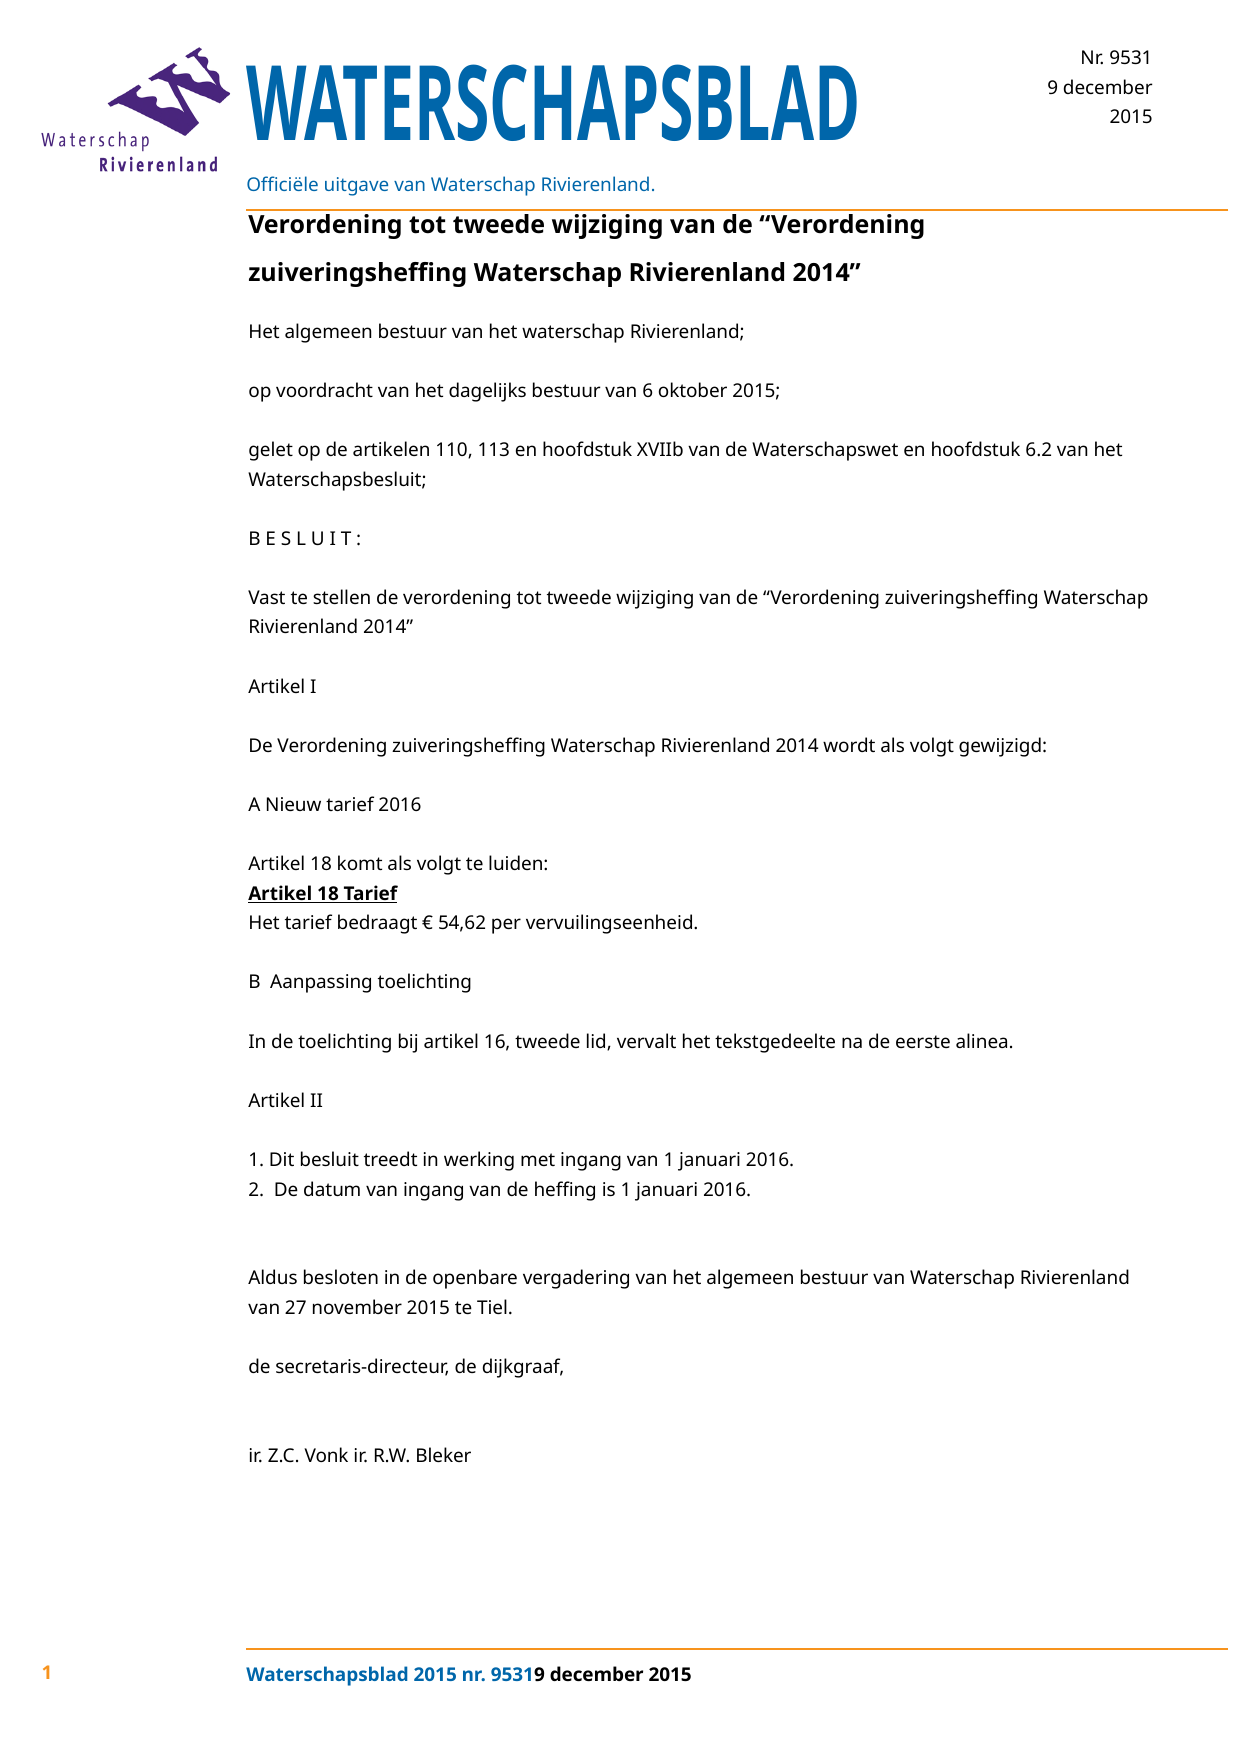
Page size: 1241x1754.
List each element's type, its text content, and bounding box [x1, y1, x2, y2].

text 1. Dit besluit treedt in werking met ingang van 1 januari 2016. [248, 1146, 1152, 1172]
picture [41, 47, 231, 172]
text ir. Z.C. Vonk ir. R.W. Bleker [248, 1442, 1152, 1468]
text B E S L U I T : [248, 525, 1152, 551]
text gelet op de artikelen 110, 113 en hoofdstuk XVIIb van de Waterschapswet en hoofdstuk 6.2 van het Waterschapsbesluit; [248, 436, 1152, 492]
text de secretaris-directeur, de dijkgraaf, [248, 1353, 1152, 1379]
text 2. De datum van ingang van de heffing is 1 januari 2016. [248, 1176, 1152, 1202]
text Het tarief bedraagt € 54,62 per vervuilingseenheid. [248, 909, 1152, 935]
text Artikel II [248, 1087, 1152, 1113]
text Artikel 18 komt als volgt te luiden: [248, 850, 1152, 876]
text A Nieuw tarief 2016 [248, 791, 1152, 817]
text op voordracht van het dagelijks bestuur van 6 oktober 2015; [248, 377, 1152, 403]
text Artikel I [248, 673, 1152, 699]
text In de toelichting bij artikel 16, tweede lid, vervalt het tekstgedeelte na de eerste alinea. [248, 1028, 1152, 1054]
text Vast te stellen de verordening tot tweede wijziging van de “Verordening zuiveringsheffing Waterschap Rivierenland 2014” [248, 584, 1152, 639]
text Aldus besloten in de openbare vergadering van het algemeen bestuur van Waterschap Rivierenland van 27 november 2015 te Tiel. [248, 1264, 1152, 1320]
text B Aanpassing toelichting [248, 969, 1152, 994]
text Het algemeen bestuur van het waterschap Rivierenland; [248, 318, 1152, 344]
text De Verordening zuiveringsheffing Waterschap Rivierenland 2014 wordt als volgt gewijzigd: [248, 732, 1152, 758]
text Verordening tot tweede wijziging van de “Verordening zuiveringsheffing Waterschap Rivierenland 2014” [248, 211, 1152, 288]
text Artikel 18 Tarief [248, 880, 1152, 906]
